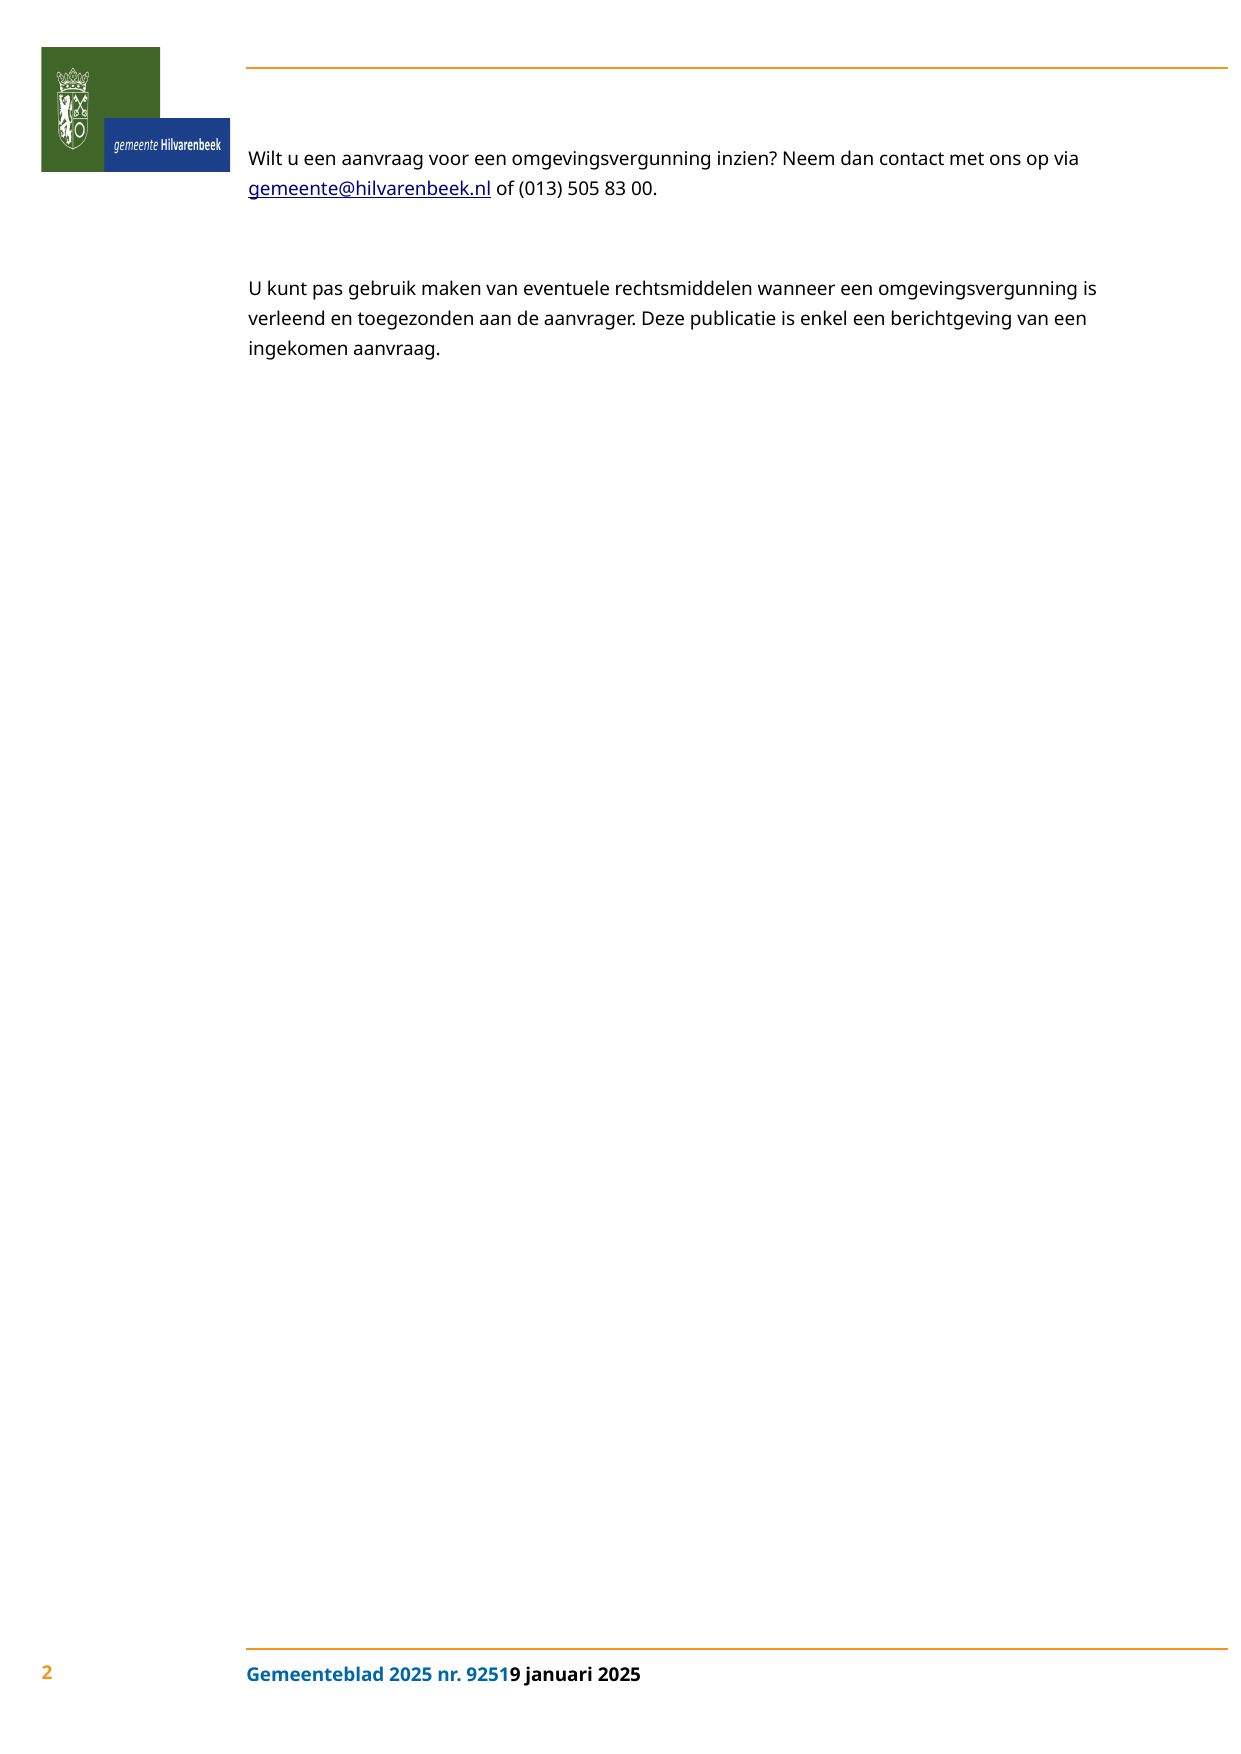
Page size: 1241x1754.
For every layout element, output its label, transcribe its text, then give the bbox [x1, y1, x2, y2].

picture [41, 47, 231, 172]
text Wilt u een aanvraag voor een omgevingsvergunning inzien? Neem dan contact met ons op via gemeente@hilvarenbeek.nl of (013) 505 83 00. [248, 145, 1152, 201]
text U kunt pas gebruik maken van eventuele rechtsmiddelen wanneer een omgevingsvergunning is verleend en toegezonden aan de aanvrager. Deze publicatie is enkel een berichtgeving van een ingekomen aanvraag. [248, 276, 1152, 361]
